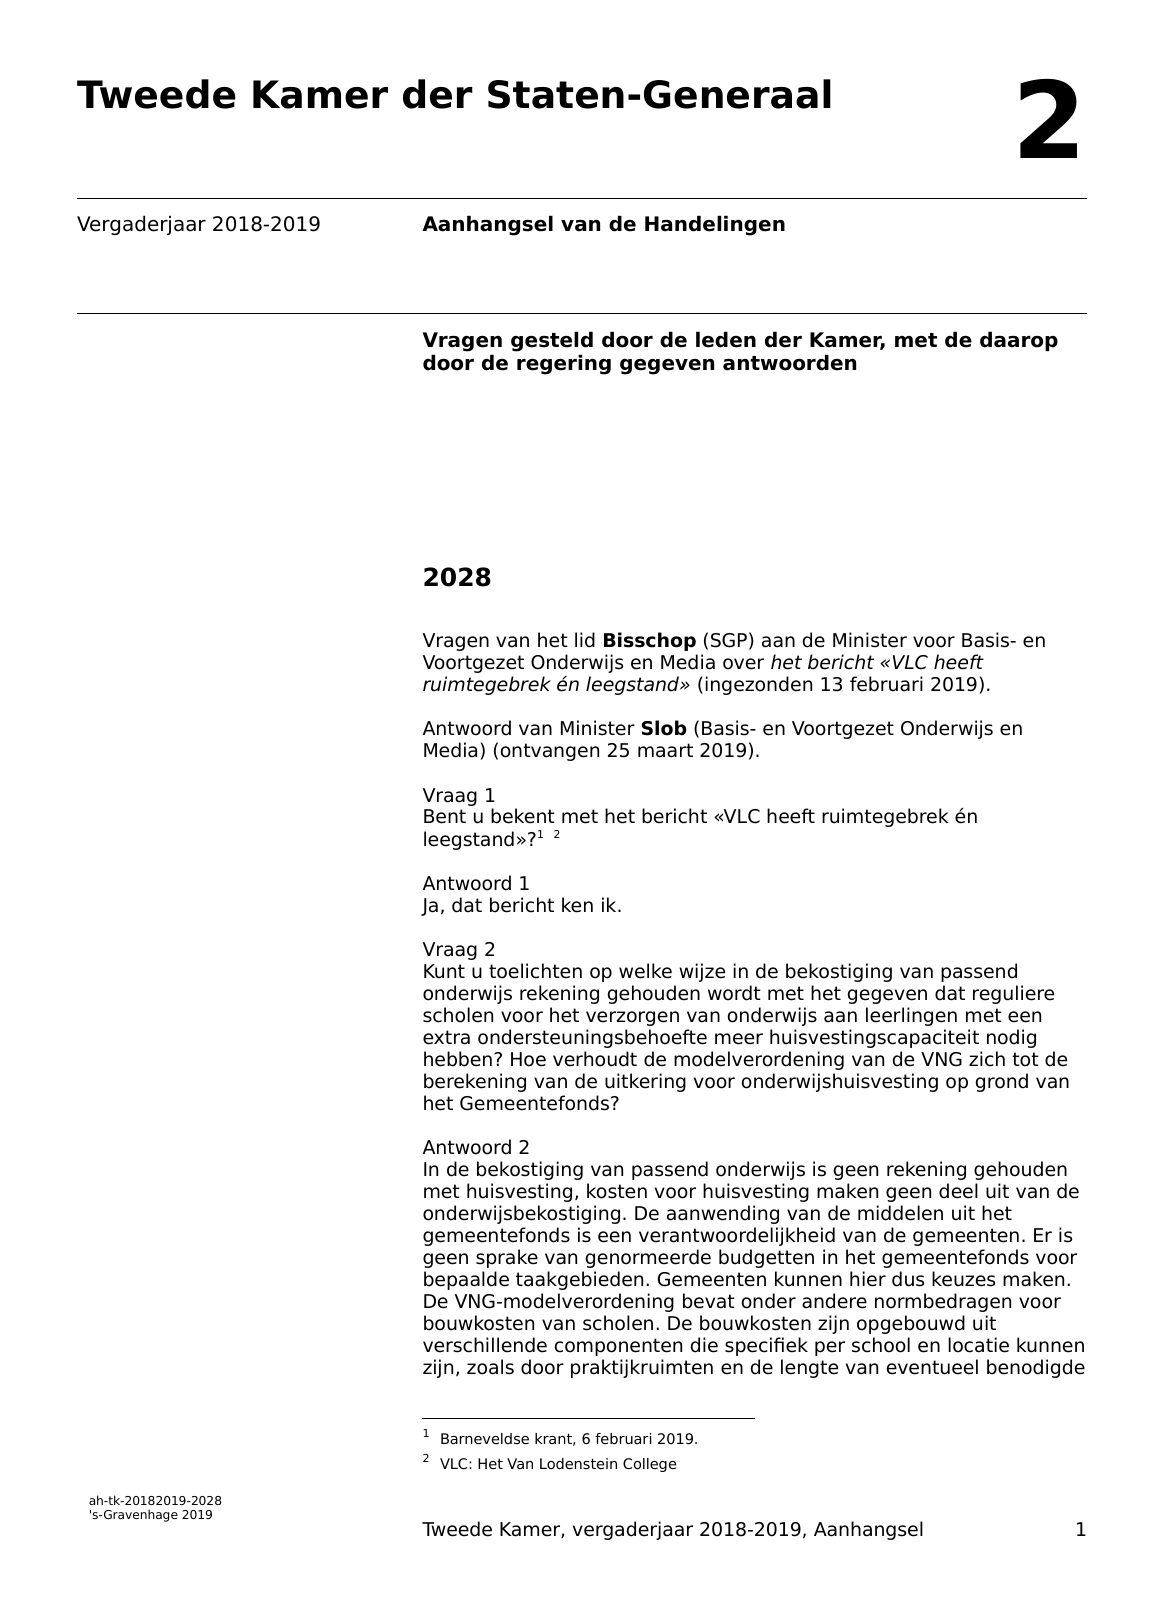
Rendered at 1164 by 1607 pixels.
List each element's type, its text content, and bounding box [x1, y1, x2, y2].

text Barneveldse krant, 6 februari 2019. [422, 1427, 1087, 1449]
text Antwoord 2 [422, 1137, 1087, 1159]
table_cell Aanhangsel van de Handelingen [422, 199, 1087, 313]
text Kunt u toelichten op welke wijze in de bekostiging van passend onderwijs rekening gehouden wordt met het gegeven dat reguliere scholen voor het verzorgen van onderwijs aan leerlingen met een extra ondersteuningsbehoefte meer huisvestingscapaciteit nodig hebben? Hoe verhoudt de modelverordening van de VNG zich tot de berekening van de uitkering voor onderwijshuisvesting op grond van het Gemeentefonds? [422, 961, 1087, 1114]
table_cell Vergaderjaar 2018-2019 [77, 199, 422, 313]
text In de bekostiging van passend onderwijs is geen rekening gehouden met huisvesting, kosten voor huisvesting maken geen deel uit van de onderwijsbekostiging. De aanwending van de middelen uit het gemeentefonds is een verantwoordelijkheid van de gemeenten. Er is geen sprake van genormeerde budgetten in het gemeentefonds voor bepaalde taakgebieden. Gemeenten kunnen hier dus keuzes maken. De VNG-modelverordening bevat onder andere normbedragen voor bouwkosten van scholen. De bouwkosten zijn opgebouwd uit verschillende componenten die specifiek per school en locatie kunnen zijn, zoals door praktijkruimten en de lengte van eventueel benodigde [422, 1159, 1087, 1378]
table_cell [77, 314, 422, 375]
text Ja, dat bericht ken ik. [422, 894, 1087, 917]
text ah-tk-20182019-2028 [88, 1494, 323, 1508]
text Antwoord 1 [422, 873, 1087, 894]
table_cell Vragen gesteld door de leden der Kamer, met de daarop door de regering gegeven antwoorden [422, 314, 1087, 375]
text Vragen van het lid Bisschop (SGP) aan de Minister voor Basis- en Voortgezet Onderwijs en Media over het bericht «VLC heeft ruimtegebrek én leegstand» (ingezonden 13 februari 2019). [422, 630, 1087, 696]
text Vraag 1 [422, 784, 1087, 806]
text Bent u bekent met het bericht «VLC heeft ruimtegebrek én leegstand»? [422, 806, 1087, 850]
text 2028 [422, 563, 1087, 592]
table_header Tweede Kamer der Staten-Generaal [77, 59, 886, 198]
table_header 2 [886, 59, 1087, 198]
text VLC: Het Van Lodenstein College [422, 1452, 1087, 1474]
text 's-Gravenhage 2019 [88, 1508, 323, 1522]
text Vraag 2 [422, 939, 1087, 961]
text Antwoord van Minister Slob (Basis- en Voortgezet Onderwijs en Media) (ontvangen 25 maart 2019). [422, 718, 1087, 762]
